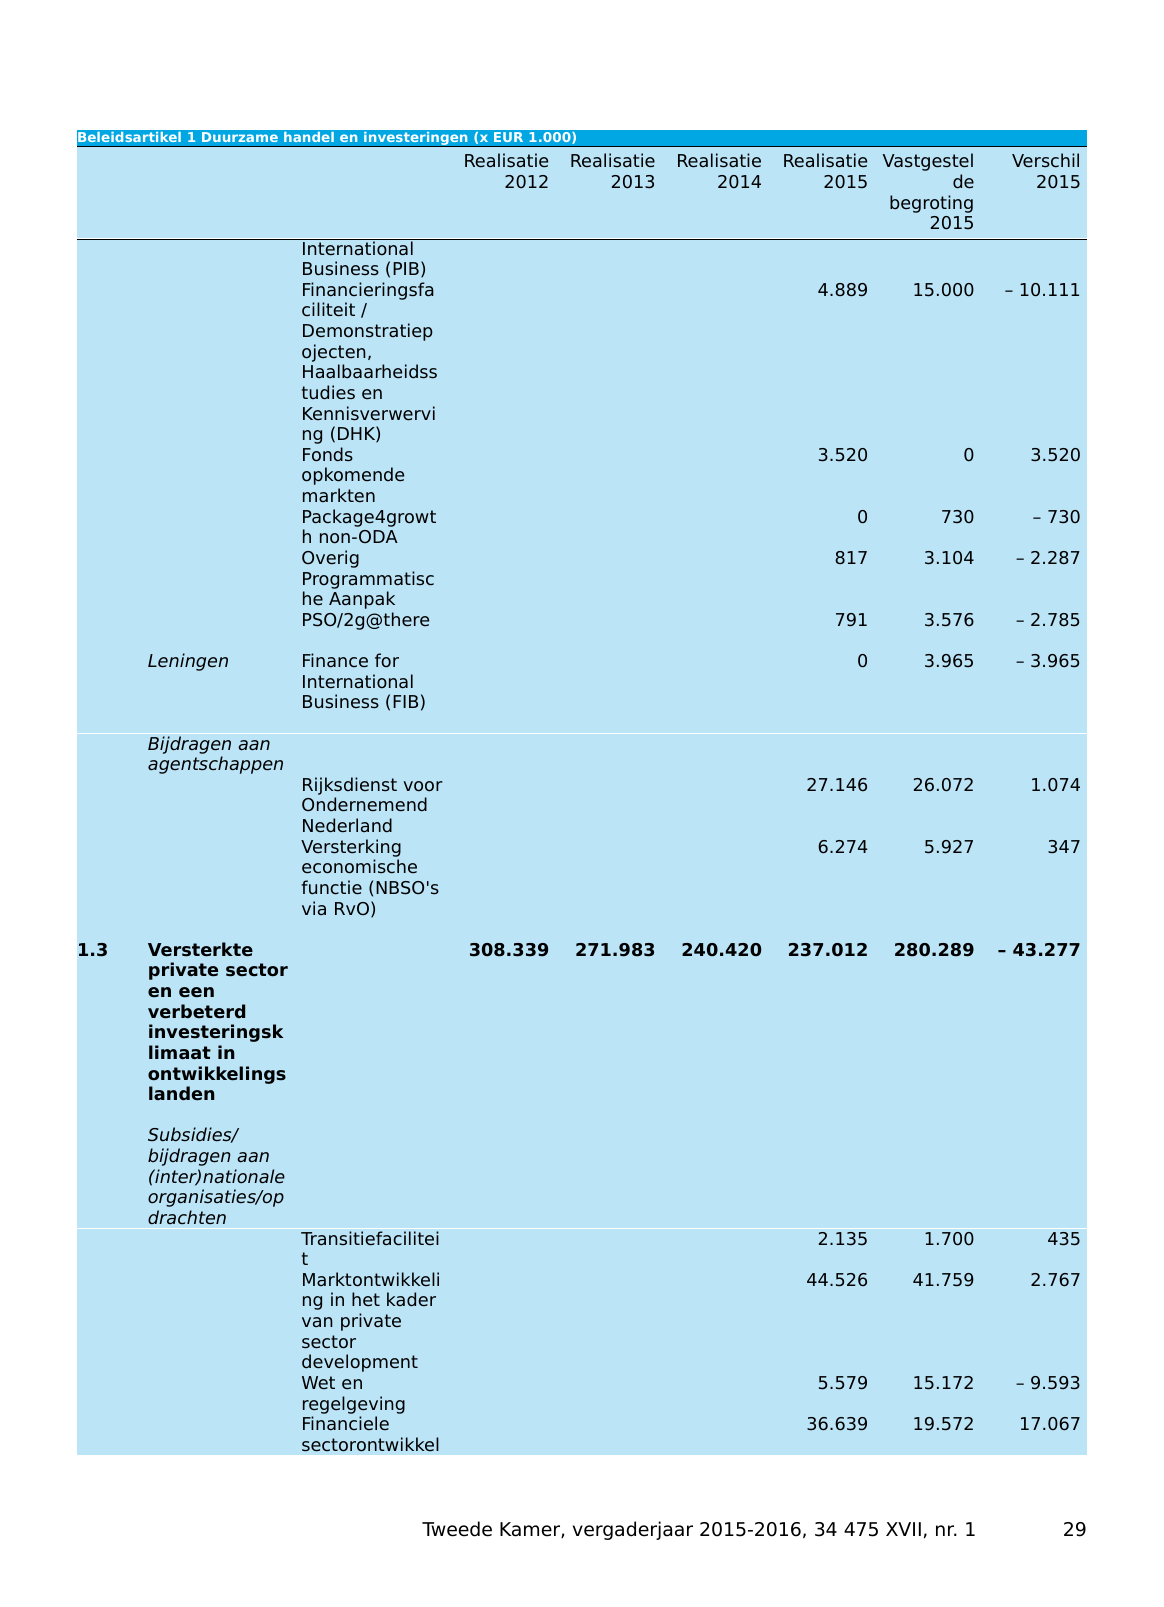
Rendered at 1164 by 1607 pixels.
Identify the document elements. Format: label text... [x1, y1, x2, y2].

table_cell [142, 1229, 295, 1270]
table_cell 240.420 [661, 940, 768, 1105]
table_cell [142, 919, 295, 940]
table_cell [661, 919, 768, 940]
table_cell [77, 1229, 142, 1270]
table_cell 26.072 [874, 775, 980, 837]
table_cell – 10.111 [980, 280, 1087, 445]
table_cell PSO/2g@there [295, 610, 449, 630]
table_cell 27.146 [768, 775, 874, 837]
table_cell [555, 775, 661, 837]
table_cell 0 [768, 507, 874, 548]
table_cell [980, 630, 1087, 651]
table_cell [874, 919, 980, 940]
table_cell [142, 1270, 295, 1373]
table_cell [449, 1373, 555, 1414]
table_cell [874, 630, 980, 651]
table_cell [449, 548, 555, 610]
table_cell 3.965 [874, 651, 980, 713]
table_header Beleidsartikel 1 Duurzame handel en investeringen (x EUR 1.000) [77, 130, 1087, 146]
table_cell [449, 240, 555, 280]
table_cell 44.526 [768, 1270, 874, 1373]
table_cell [874, 1105, 980, 1125]
table_cell [555, 713, 661, 733]
table_cell 347 [980, 837, 1087, 919]
table_cell 3.520 [980, 445, 1087, 507]
table_cell [555, 837, 661, 919]
table_cell 2.767 [980, 1270, 1087, 1373]
table_cell [874, 734, 980, 775]
table_cell [449, 734, 555, 775]
table_cell [449, 445, 555, 507]
table_cell [449, 775, 555, 837]
table_cell [449, 1105, 555, 1125]
table_cell [555, 1270, 661, 1373]
table_cell Realisatie 2012 [449, 147, 555, 238]
table_cell 17.067 [980, 1414, 1087, 1455]
table_cell [661, 713, 768, 733]
table_cell [77, 147, 142, 238]
table_cell Realisatie 2015 [768, 147, 874, 238]
table_cell [555, 1125, 661, 1228]
table_cell [142, 1373, 295, 1414]
table_cell International Business (PIB) [295, 240, 449, 280]
table_cell [661, 734, 768, 775]
table_cell Bijdragen aan agentschappen [142, 734, 295, 775]
table_cell 2.135 [768, 1229, 874, 1270]
table_cell Vastgestelde begroting 2015 [874, 147, 980, 238]
table_cell [142, 610, 295, 630]
table_cell Verschil 2015 [980, 147, 1087, 238]
table_cell [295, 1105, 449, 1125]
table_cell [980, 1105, 1087, 1125]
table_cell [449, 919, 555, 940]
table_cell [77, 775, 142, 837]
table_cell 3.576 [874, 610, 980, 630]
table_cell [449, 651, 555, 713]
table_cell [555, 1414, 661, 1455]
table_cell [77, 734, 142, 775]
table_cell [142, 630, 295, 651]
table_cell [142, 837, 295, 919]
table_cell Realisatie 2014 [661, 147, 768, 238]
table_cell [77, 1414, 142, 1455]
table_cell 0 [768, 651, 874, 713]
table_cell Financieringsfaciliteit / Demonstratiepojecten, Haalbaarheidsstudies en Kennisverwerving (DHK) [295, 280, 449, 445]
table_cell [449, 610, 555, 630]
table_cell [555, 1373, 661, 1414]
table_cell 15.172 [874, 1373, 980, 1414]
table_cell [77, 610, 142, 630]
table_cell Marktontwikkeling in het kader van private sector development [295, 1270, 449, 1373]
table_cell 435 [980, 1229, 1087, 1270]
table_cell [77, 713, 142, 733]
table_cell – 730 [980, 507, 1087, 548]
table_cell – 43.277 [980, 940, 1087, 1105]
table_cell – 2.785 [980, 610, 1087, 630]
table_cell [768, 713, 874, 733]
table_cell 791 [768, 610, 874, 630]
table_cell [449, 507, 555, 548]
table_cell Transitiefaciliteit [295, 1229, 449, 1270]
table_cell 15.000 [874, 280, 980, 445]
table_cell [555, 734, 661, 775]
table_cell 4.889 [768, 280, 874, 445]
table_cell Finance for International Business (FIB) [295, 651, 449, 713]
table_cell [295, 1125, 449, 1228]
table_cell [980, 713, 1087, 733]
table_cell [555, 610, 661, 630]
table_cell [77, 919, 142, 940]
table_cell [661, 548, 768, 610]
table_cell [555, 240, 661, 280]
table_cell [142, 775, 295, 837]
table_cell [768, 630, 874, 651]
table_cell [295, 147, 449, 238]
table_cell [661, 610, 768, 630]
table_cell [768, 1125, 874, 1228]
table_cell [661, 630, 768, 651]
table_cell [555, 651, 661, 713]
table_cell [661, 1373, 768, 1414]
table_cell 1.074 [980, 775, 1087, 837]
table_cell Leningen [142, 651, 295, 713]
table_cell 0 [874, 445, 980, 507]
table_cell [77, 1373, 142, 1414]
table_cell 5.927 [874, 837, 980, 919]
table_cell [77, 445, 142, 507]
table_cell [77, 630, 142, 651]
table_cell [77, 837, 142, 919]
table_cell [295, 713, 449, 733]
table_cell [874, 240, 980, 280]
table_cell [555, 1229, 661, 1270]
table_cell [77, 1270, 142, 1373]
table_cell [77, 1105, 142, 1125]
table_cell 308.339 [449, 940, 555, 1105]
table_cell [77, 548, 142, 610]
table_cell 730 [874, 507, 980, 548]
table_cell Versterkte private sector en een verbeterd investeringsklimaat in ontwikkelingslanden [142, 940, 295, 1105]
table_cell [295, 630, 449, 651]
table_cell [661, 1270, 768, 1373]
table_cell Rijksdienst voor Ondernemend Nederland [295, 775, 449, 837]
table_cell [295, 919, 449, 940]
table_cell [661, 1105, 768, 1125]
table_cell [77, 651, 142, 713]
table_cell [449, 837, 555, 919]
table_cell [449, 1229, 555, 1270]
table_cell [555, 507, 661, 548]
table_cell [77, 280, 142, 445]
table_cell [980, 919, 1087, 940]
table_cell [449, 1125, 555, 1228]
table_cell [980, 240, 1087, 280]
table_cell 1.700 [874, 1229, 980, 1270]
table_cell 280.289 [874, 940, 980, 1105]
table_cell [142, 147, 295, 238]
table_cell [142, 280, 295, 445]
table_cell [980, 734, 1087, 775]
table_cell [142, 548, 295, 610]
table_cell – 9.593 [980, 1373, 1087, 1414]
table_cell [142, 507, 295, 548]
table_cell Subsidies/bijdragen aan (inter)nationale organisaties/opdrachten [142, 1125, 295, 1228]
table_cell [874, 713, 980, 733]
table_cell 3.520 [768, 445, 874, 507]
table_cell [555, 630, 661, 651]
table_cell [661, 1229, 768, 1270]
table_cell Versterking economische functie (NBSO's via RvO) [295, 837, 449, 919]
table_cell Package4growth non-ODA [295, 507, 449, 548]
table_cell 237.012 [768, 940, 874, 1105]
table_cell [661, 280, 768, 445]
table_cell 5.579 [768, 1373, 874, 1414]
table_cell – 3.965 [980, 651, 1087, 713]
table_cell [661, 445, 768, 507]
table_cell Wet en regelgeving [295, 1373, 449, 1414]
table_cell [768, 1105, 874, 1125]
table_cell [142, 240, 295, 280]
table_cell [661, 507, 768, 548]
table_cell [142, 713, 295, 733]
table_cell [555, 280, 661, 445]
table_cell [555, 1105, 661, 1125]
table_cell [449, 713, 555, 733]
table_cell [77, 240, 142, 280]
table_cell Overig Programmatische Aanpak [295, 548, 449, 610]
table_cell [77, 507, 142, 548]
table_cell [555, 548, 661, 610]
table_cell 817 [768, 548, 874, 610]
table_cell [661, 651, 768, 713]
table_cell [768, 919, 874, 940]
table_cell [661, 837, 768, 919]
table_cell 6.274 [768, 837, 874, 919]
table_cell 1.3 [77, 940, 142, 1105]
table_cell [874, 1125, 980, 1228]
table_cell [449, 1414, 555, 1455]
table_cell [449, 280, 555, 445]
table_cell [768, 734, 874, 775]
table_cell [768, 240, 874, 280]
table_cell [77, 1125, 142, 1228]
table_cell Realisatie 2013 [555, 147, 661, 238]
table_cell – 2.287 [980, 548, 1087, 610]
table_cell [661, 775, 768, 837]
table_cell [661, 1414, 768, 1455]
table_cell [449, 1270, 555, 1373]
table_cell [661, 240, 768, 280]
table_cell 3.104 [874, 548, 980, 610]
table_cell [555, 445, 661, 507]
table_cell 36.639 [768, 1414, 874, 1455]
table_cell [142, 445, 295, 507]
table_cell [980, 1125, 1087, 1228]
table_cell [142, 1414, 295, 1455]
table_cell 271.983 [555, 940, 661, 1105]
table_cell [449, 630, 555, 651]
table_cell [295, 734, 449, 775]
table_cell [142, 1105, 295, 1125]
table_cell Financiele sectorontwikkel [295, 1414, 449, 1455]
table_cell [661, 1125, 768, 1228]
table_cell [555, 919, 661, 940]
table_cell 19.572 [874, 1414, 980, 1455]
table_cell 41.759 [874, 1270, 980, 1373]
table_cell Fonds opkomende markten [295, 445, 449, 507]
table_cell [295, 940, 449, 1105]
